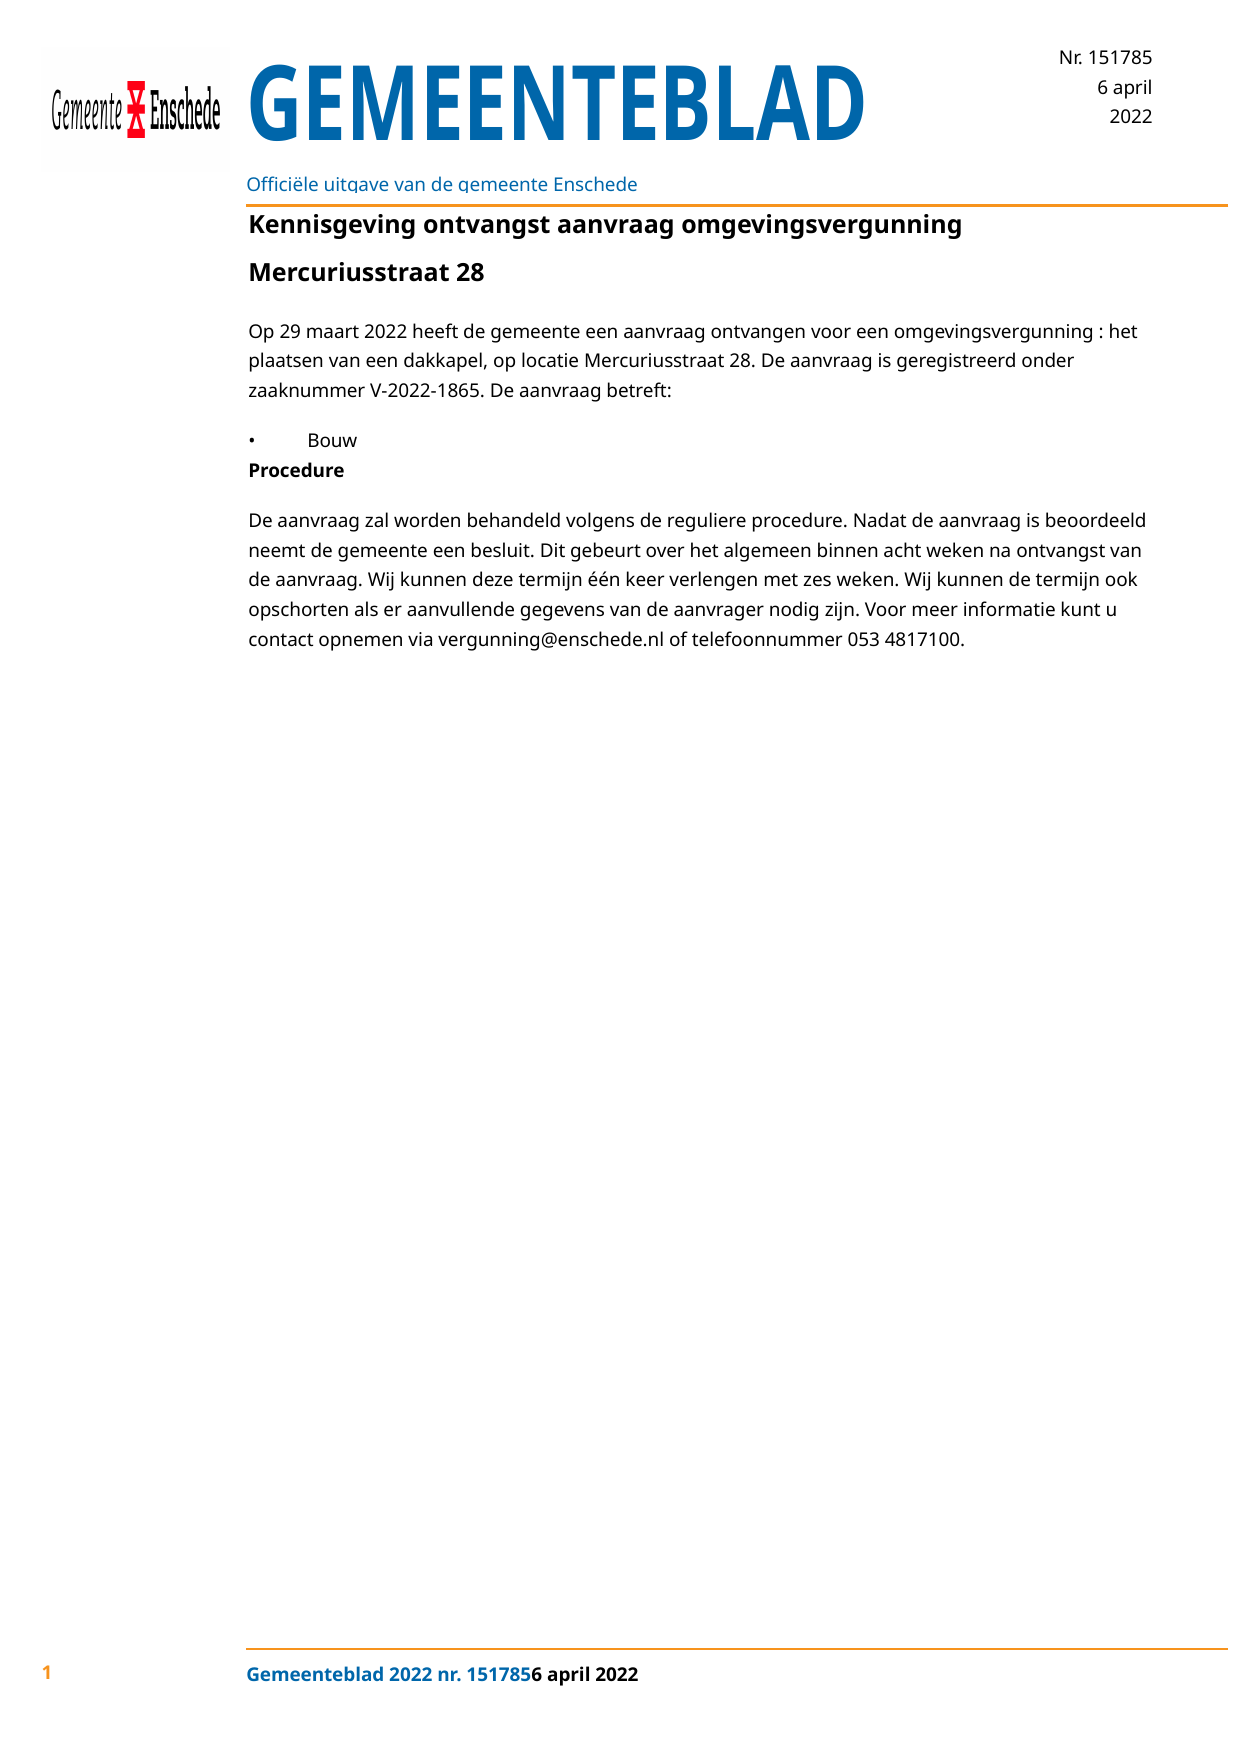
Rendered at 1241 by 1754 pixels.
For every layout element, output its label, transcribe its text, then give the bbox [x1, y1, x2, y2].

text Procedure [248, 457, 1152, 483]
text De aanvraag zal worden behandeld volgens de reguliere procedure. Nadat de aanvraag is beoordeeld neemt de gemeente een besluit. Dit gebeurt over het algemeen binnen acht weken na ontvangst van de aanvraag. Wij kunnen deze termijn één keer verlengen met zes weken. Wij kunnen de termijn ook opschorten als er aanvullende gegevens van de aanvrager nodig zijn. Voor meer informatie kunt u contact opnemen via vergunning@enschede.nl of telefoonnummer 053 4817100. [248, 507, 1152, 652]
list Bouw [248, 427, 1152, 453]
text Kennisgeving ontvangst aanvraag omgevingsvergunning Mercuriusstraat 28 [248, 207, 1152, 288]
text Op 29 maart 2022 heeft de gemeente een aanvraag ontvangen voor een omgevingsvergunning : het plaatsen van een dakkapel, op locatie Mercuriusstraat 28. De aanvraag is geregistreerd onder zaaknummer V-2022-1865. De aanvraag betreft: [248, 318, 1152, 403]
picture [41, 47, 231, 172]
